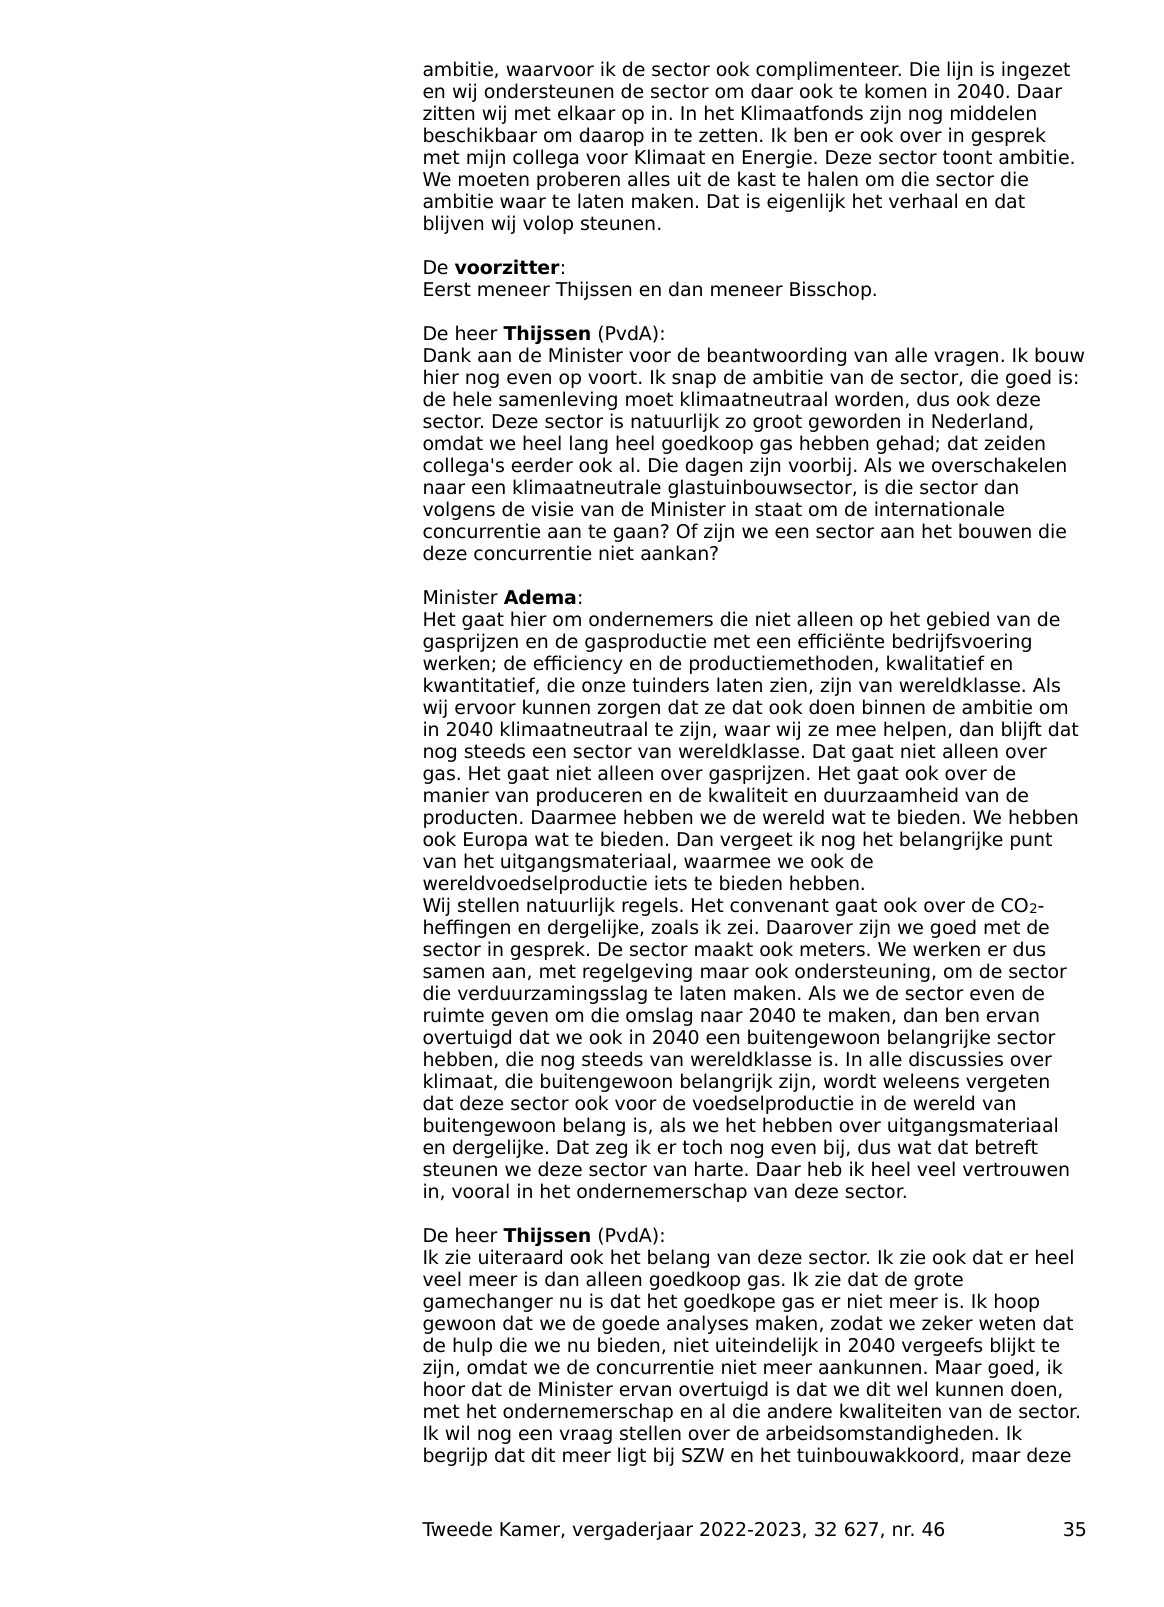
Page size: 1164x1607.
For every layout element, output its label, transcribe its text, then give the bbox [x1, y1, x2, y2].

text Wij stellen natuurlijk regels. Het convenant gaat ook over de CO2-heffingen en dergelijke, zoals ik zei. Daarover zijn we goed met de sector in gesprek. De sector maakt ook meters. We werken er dus samen aan, met regelgeving maar ook ondersteuning, om de sector die verduurzamingsslag te laten maken. Als we de sector even de ruimte geven om die omslag naar 2040 te maken, dan ben ervan overtuigd dat we ook in 2040 een buitengewoon belangrijke sector hebben, die nog steeds van wereldklasse is. In alle discussies over klimaat, die buitengewoon belangrijk zijn, wordt weleens vergeten dat deze sector ook voor de voedselproductie in de wereld van buitengewoon belang is, als we het hebben over uitgangsmateriaal en dergelijke. Dat zeg ik er toch nog even bij, dus wat dat betreft steunen we deze sector van harte. Daar heb ik heel veel vertrouwen in, vooral in het ondernemerschap van deze sector. [422, 895, 1087, 1203]
text Minister Adema: [422, 587, 1087, 609]
text De heer Thijssen (PvdA): [422, 1225, 1087, 1247]
text Ik zie uiteraard ook het belang van deze sector. Ik zie ook dat er heel veel meer is dan alleen goedkoop gas. Ik zie dat de grote gamechanger nu is dat het goedkope gas er niet meer is. Ik hoop gewoon dat we de goede analyses maken, zodat we zeker weten dat de hulp die we nu bieden, niet uiteindelijk in 2040 vergeefs blijkt te zijn, omdat we de concurrentie niet meer aankunnen. Maar goed, ik hoor dat de Minister ervan overtuigd is dat we dit wel kunnen doen, met het ondernemerschap en al die andere kwaliteiten van de sector. Ik wil nog een vraag stellen over de arbeidsomstandigheden. Ik begrijp dat dit meer ligt bij SZW en het tuinbouwakkoord, maar deze [422, 1247, 1087, 1467]
text Dank aan de Minister voor de beantwoording van alle vragen. Ik bouw hier nog even op voort. Ik snap de ambitie van de sector, die goed is: de hele samenleving moet klimaatneutraal worden, dus ook deze sector. Deze sector is natuurlijk zo groot geworden in Nederland, omdat we heel lang heel goedkoop gas hebben gehad; dat zeiden collega's eerder ook al. Die dagen zijn voorbij. Als we overschakelen naar een klimaatneutrale glastuinbouwsector, is die sector dan volgens de visie van de Minister in staat om de internationale concurrentie aan te gaan? Of zijn we een sector aan het bouwen die deze concurrentie niet aankan? [422, 345, 1087, 565]
text ambitie, waarvoor ik de sector ook complimenteer. Die lijn is ingezet en wij ondersteunen de sector om daar ook te komen in 2040. Daar zitten wij met elkaar op in. In het Klimaatfonds zijn nog middelen beschikbaar om daarop in te zetten. Ik ben er ook over in gesprek met mijn collega voor Klimaat en Energie. Deze sector toont ambitie. We moeten proberen alles uit de kast te halen om die sector die ambitie waar te laten maken. Dat is eigenlijk het verhaal en dat blijven wij volop steunen. [422, 59, 1087, 235]
text De heer Thijssen (PvdA): [422, 323, 1087, 345]
text De voorzitter: [422, 257, 1087, 279]
text Eerst meneer Thijssen en dan meneer Bisschop. [422, 279, 1087, 301]
text Het gaat hier om ondernemers die niet alleen op het gebied van de gasprijzen en de gasproductie met een efficiënte bedrijfsvoering werken; de efficiency en de productiemethoden, kwalitatief en kwantitatief, die onze tuinders laten zien, zijn van wereldklasse. Als wij ervoor kunnen zorgen dat ze dat ook doen binnen de ambitie om in 2040 klimaatneutraal te zijn, waar wij ze mee helpen, dan blijft dat nog steeds een sector van wereldklasse. Dat gaat niet alleen over gas. Het gaat niet alleen over gasprijzen. Het gaat ook over de manier van produceren en de kwaliteit en duurzaamheid van de producten. Daarmee hebben we de wereld wat te bieden. We hebben ook Europa wat te bieden. Dan vergeet ik nog het belangrijke punt van het uitgangsmateriaal, waarmee we ook de wereldvoedselproductie iets te bieden hebben. [422, 609, 1087, 895]
